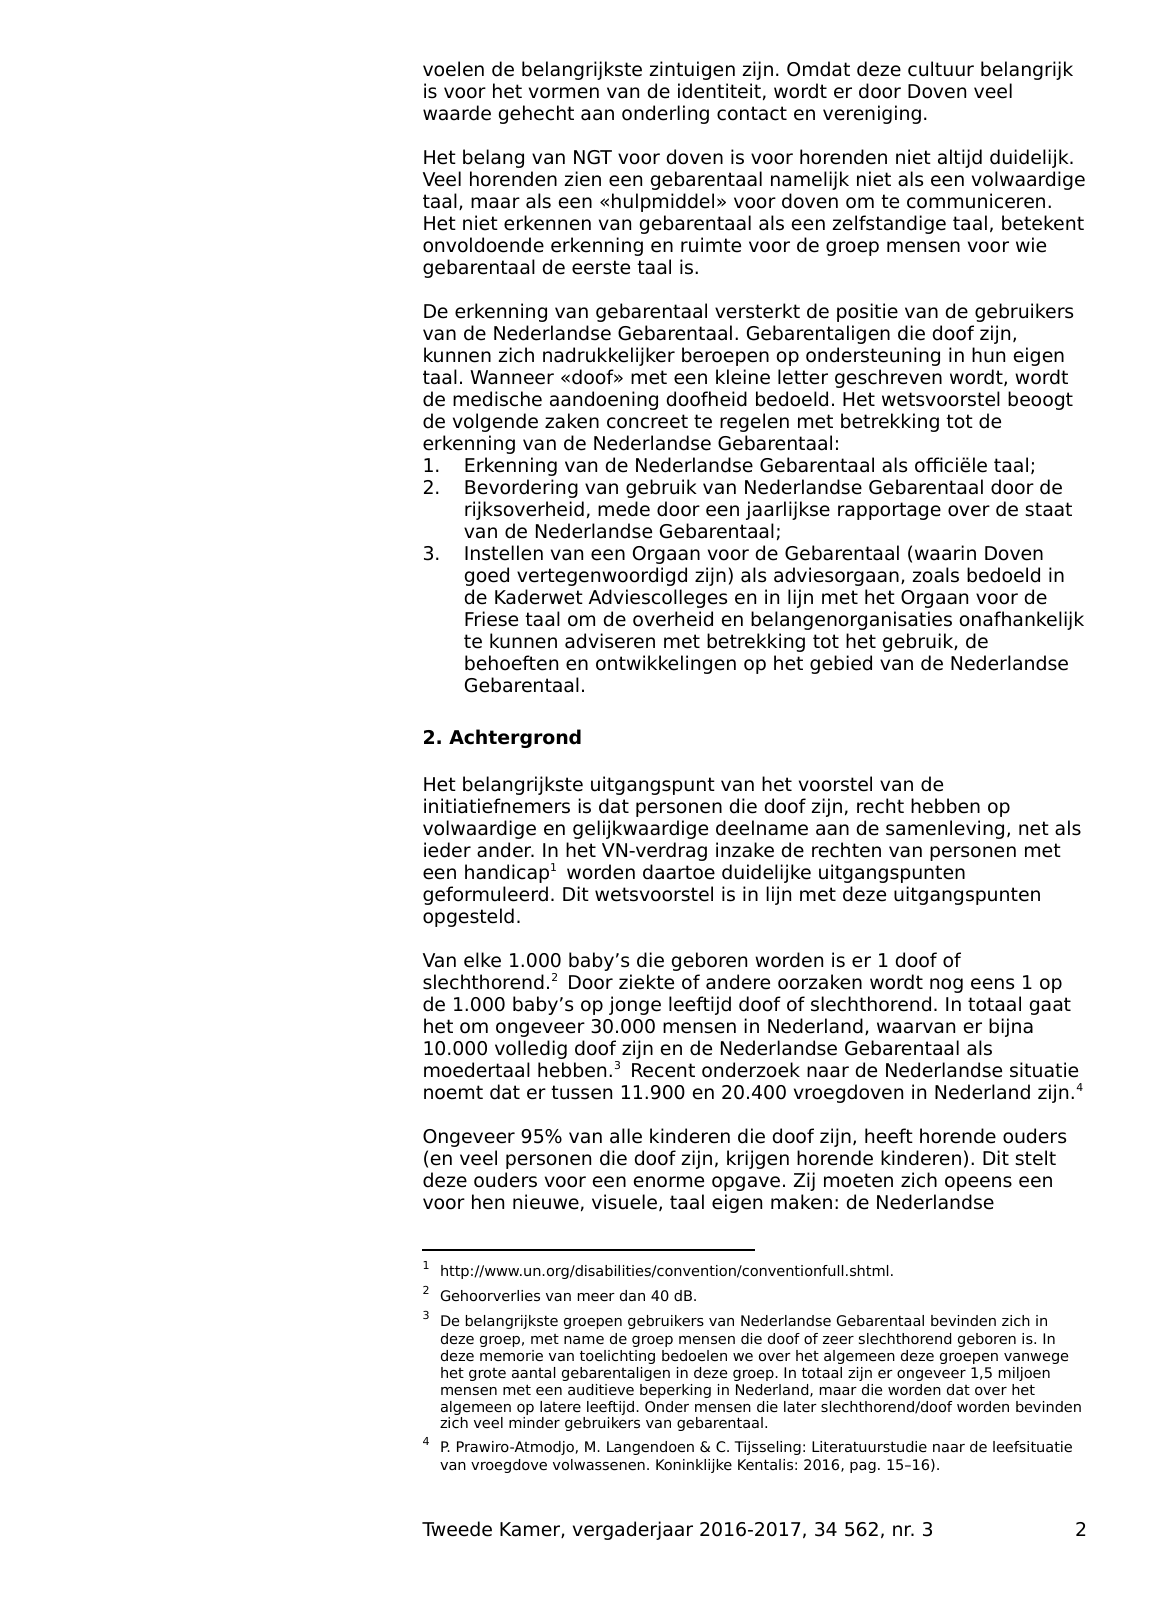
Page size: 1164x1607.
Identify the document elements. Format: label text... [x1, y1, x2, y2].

text http://www.un.org/disabilities/convention/conventionfull.shtml. [422, 1259, 1087, 1281]
text Het belangrijkste uitgangspunt van het voorstel van de initiatiefnemers is dat personen die doof zijn, recht hebben op volwaardige en gelijkwaardige deelname aan de samenleving, net als ieder ander. In het VN-verdrag inzake de rechten van personen met een handicap worden daartoe duidelijke uitgangspunten geformuleerd. Dit wetsvoorstel is in lijn met deze uitgangspunten opgesteld. [422, 774, 1087, 928]
text De erkenning van gebarentaal versterkt de positie van de gebruikers van de Nederlandse Gebarentaal. Gebarentaligen die doof zijn, kunnen zich nadrukkelijker beroepen op ondersteuning in hun eigen taal. Wanneer «doof» met een kleine letter geschreven wordt, wordt de medische aandoening doofheid bedoeld. Het wetsvoorstel beoogt de volgende zaken concreet te regelen met betrekking tot de erkenning van de Nederlandse Gebarentaal: [422, 301, 1087, 455]
text Ongeveer 95% van alle kinderen die doof zijn, heeft horende ouders (en veel personen die doof zijn, krijgen horende kinderen). Dit stelt deze ouders voor een enorme opgave. Zij moeten zich opeens een voor hen nieuwe, visuele, taal eigen maken: de Nederlandse [422, 1126, 1087, 1214]
text 1. Erkenning van de Nederlandse Gebarentaal als officiële taal; [422, 455, 1087, 477]
text Van elke 1.000 baby’s die geboren worden is er 1 doof of slechthorend. Door ziekte of andere oorzaken wordt nog eens 1 op de 1.000 baby’s op jonge leeftijd doof of slechthorend. In totaal gaat het om ongeveer 30.000 mensen in Nederland, waarvan er bijna 10.000 volledig doof zijn en de Nederlandse Gebarentaal als moedertaal hebben. Recent onderzoek naar de Nederlandse situatie noemt dat er tussen 11.900 en 20.400 vroegdoven in Nederland zijn. [422, 950, 1087, 1104]
text 3. Instellen van een Orgaan voor de Gebarentaal (waarin Doven goed vertegenwoordigd zijn) als adviesorgaan, zoals bedoeld in de Kaderwet Adviescolleges en in lijn met het Orgaan voor de Friese taal om de overheid en belangenorganisaties onafhankelijk te kunnen adviseren met betrekking tot het gebruik, de behoeften en ontwikkelingen op het gebied van de Nederlandse Gebarentaal. [422, 543, 1087, 697]
subtitle 2. Achtergrond [422, 727, 1087, 749]
text P. Prawiro-Atmodjo, M. Langendoen & C. Tijsseling: Literatuurstudie naar de leefsituatie van vroegdove volwassenen. Koninklijke Kentalis: 2016, pag. 15–16). [422, 1435, 1087, 1474]
text Het belang van NGT voor doven is voor horenden niet altijd duidelijk. Veel horenden zien een gebarentaal namelijk niet als een volwaardige taal, maar als een «hulpmiddel» voor doven om te communiceren. Het niet erkennen van gebarentaal als een zelfstandige taal, betekent onvoldoende erkenning en ruimte voor de groep mensen voor wie gebarentaal de eerste taal is. [422, 147, 1087, 279]
text voelen de belangrijkste zintuigen zijn. Omdat deze cultuur belangrijk is voor het vormen van de identiteit, wordt er door Doven veel waarde gehecht aan onderling contact en vereniging. [422, 59, 1087, 125]
text 2. Bevordering van gebruik van Nederlandse Gebarentaal door de rijksoverheid, mede door een jaarlijkse rapportage over de staat van de Nederlandse Gebarentaal; [422, 477, 1087, 543]
text Gehoorverlies van meer dan 40 dB. [422, 1284, 1087, 1306]
text De belangrijkste groepen gebruikers van Nederlandse Gebarentaal bevinden zich in deze groep, met name de groep mensen die doof of zeer slechthorend geboren is. In deze memorie van toelichting bedoelen we over het algemeen deze groepen vanwege het grote aantal gebarentaligen in deze groep. In totaal zijn er ongeveer 1,5 miljoen mensen met een auditieve beperking in Nederland, maar die worden dat over het algemeen op latere leeftijd. Onder mensen die later slechthorend/doof worden bevinden zich veel minder gebruikers van gebarentaal. [422, 1309, 1087, 1432]
